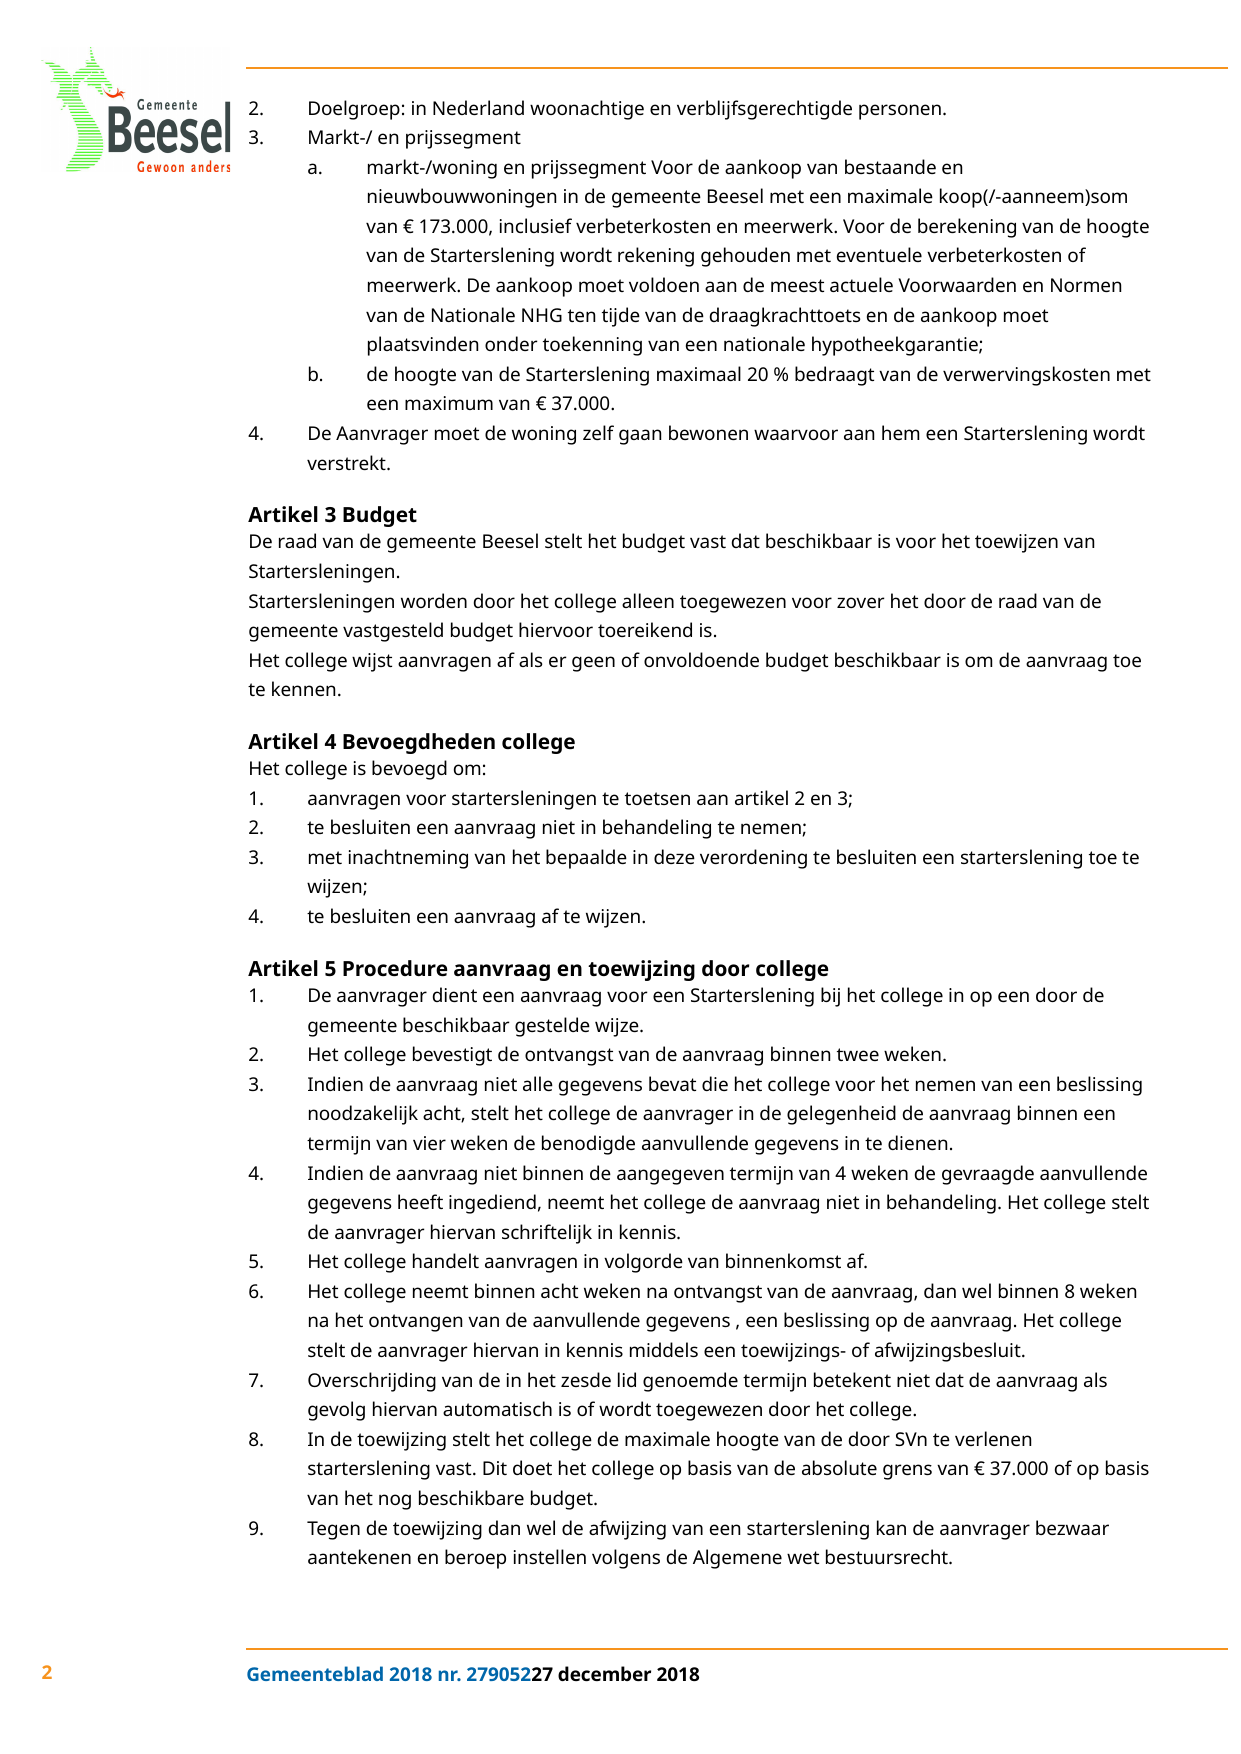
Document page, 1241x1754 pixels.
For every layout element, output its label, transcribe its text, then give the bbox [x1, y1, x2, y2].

text Artikel 3 Budget [248, 500, 1152, 529]
list met inachtneming van het bepaalde in deze verordening te besluiten een starterslening toe te wijzen; [248, 844, 1152, 899]
picture [41, 47, 231, 172]
text Startersleningen worden door het college alleen toegewezen voor zover het door de raad van de gemeente vastgesteld budget hiervoor toereikend is. [248, 588, 1152, 643]
list Markt-/ en prijssegment [248, 124, 1152, 150]
list Het college bevestigt de ontvangst van de aanvraag binnen twee weken. [248, 1041, 1152, 1067]
list te besluiten een aanvraag af te wijzen. [248, 903, 1152, 929]
list de hoogte van de Starterslening maximaal 20 % bedraagt van de verwervingskosten met een maximum van € 37.000. [307, 361, 1152, 416]
list In de toewijzing stelt het college de maximale hoogte van de door SVn te verlenen starterslening vast. Dit doet het college op basis van de absolute grens van € 37.000 of op basis van het nog beschikbare budget. [248, 1426, 1152, 1511]
list Overschrijding van de in het zesde lid genoemde termijn betekent niet dat de aanvraag als gevolg hiervan automatisch is of wordt toegewezen door het college. [248, 1367, 1152, 1422]
list aanvragen voor startersleningen te toetsen aan artikel 2 en 3; [248, 785, 1152, 811]
list Indien de aanvraag niet alle gegevens bevat die het college voor het nemen van een beslissing noodzakelijk acht, stelt het college de aanvrager in de gelegenheid de aanvraag binnen een termijn van vier weken de benodigde aanvullende gegevens in te dienen. [248, 1071, 1152, 1156]
list Indien de aanvraag niet binnen de aangegeven termijn van 4 weken de gevraagde aanvullende gegevens heeft ingediend, neemt het college de aanvraag niet in behandeling. Het college stelt de aanvrager hiervan schriftelijk in kennis. [248, 1160, 1152, 1244]
list markt-/woning en prijssegment Voor de aankoop van bestaande en nieuwbouwwoningen in de gemeente Beesel met een maximale koop(/-aanneem)som van € 173.000, inclusief verbeterkosten en meerwerk. Voor de berekening van de hoogte van de Starterslening wordt rekening gehouden met eventuele verbeterkosten of meerwerk. De aankoop moet voldoen aan de meest actuele Voorwaarden en Normen van de Nationale NHG ten tijde van de draagkrachttoets en de aankoop moet plaatsvinden onder toekenning van een nationale hypotheekgarantie; [307, 154, 1152, 357]
text Het college is bevoegd om: [248, 755, 1152, 781]
list te besluiten een aanvraag niet in behandeling te nemen; [248, 814, 1152, 840]
list De Aanvrager moet de woning zelf gaan bewonen waarvoor aan hem een Starterslening wordt verstrekt. [248, 420, 1152, 476]
text De raad van de gemeente Beesel stelt het budget vast dat beschikbaar is voor het toewijzen van Startersleningen. [248, 529, 1152, 584]
list Het college neemt binnen acht weken na ontvangst van de aanvraag, dan wel binnen 8 weken na het ontvangen van de aanvullende gegevens , een beslissing op de aanvraag. Het college stelt de aanvrager hiervan in kennis middels een toewijzings- of afwijzingsbesluit. [248, 1278, 1152, 1363]
list De aanvrager dient een aanvraag voor een Starterslening bij het college in op een door de gemeente beschikbaar gestelde wijze. [248, 982, 1152, 1037]
list Het college handelt aanvragen in volgorde van binnenkomst af. [248, 1248, 1152, 1274]
list Tegen de toewijzing dan wel de afwijzing van een starterslening kan de aanvrager bezwaar aantekenen en beroep instellen volgens de Algemene wet bestuursrecht. [248, 1515, 1152, 1570]
text Artikel 5 Procedure aanvraag en toewijzing door college [248, 954, 1152, 982]
text Artikel 4 Bevoegdheden college [248, 727, 1152, 755]
text Het college wijst aanvragen af als er geen of onvoldoende budget beschikbaar is om de aanvraag toe te kennen. [248, 647, 1152, 702]
list Doelgroep: in Nederland woonachtige en verblijfsgerechtigde personen. [248, 95, 1152, 121]
